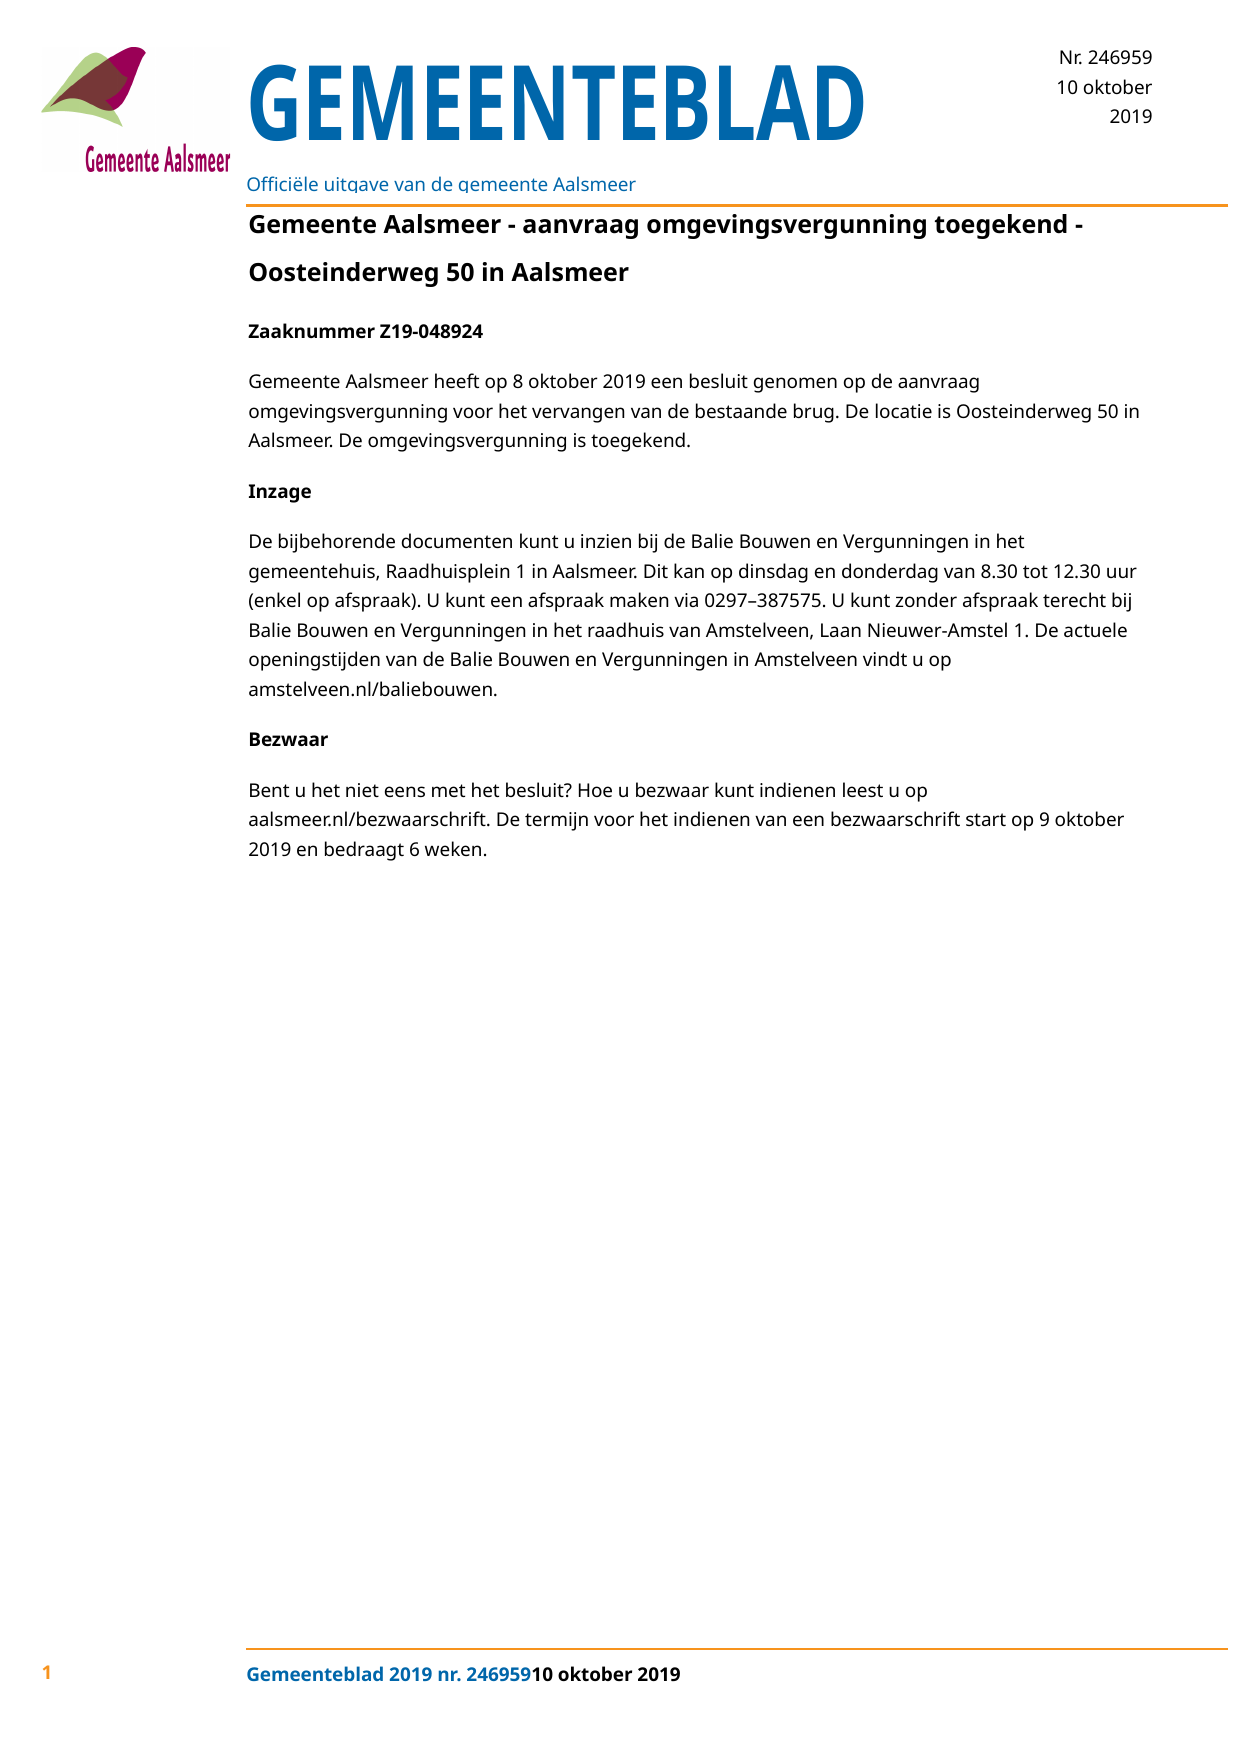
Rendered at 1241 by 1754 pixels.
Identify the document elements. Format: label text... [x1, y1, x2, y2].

text Zaaknummer Z19-048924 [248, 318, 1152, 344]
text De bijbehorende documenten kunt u inzien bij de Balie Bouwen en Vergunningen in het gemeentehuis, Raadhuisplein 1 in Aalsmeer. Dit kan op dinsdag en donderdag van 8.30 tot 12.30 uur (enkel op afspraak). U kunt een afspraak maken via 0297–387575. U kunt zonder afspraak terecht bij Balie Bouwen en Vergunningen in het raadhuis van Amstelveen, Laan Nieuwer-Amstel 1. De actuele openingstijden van de Balie Bouwen en Vergunningen in Amstelveen vindt u op amstelveen.nl/baliebouwen. [248, 528, 1152, 702]
text Gemeente Aalsmeer - aanvraag omgevingsvergunning toegekend - Oosteinderweg 50 in Aalsmeer [248, 207, 1152, 288]
text Gemeente Aalsmeer heeft op 8 oktober 2019 een besluit genomen op de aanvraag omgevingsvergunning voor het vervangen van de bestaande brug. De locatie is Oosteinderweg 50 in Aalsmeer. De omgevingsvergunning is toegekend. [248, 368, 1152, 453]
picture [41, 47, 231, 172]
text Bent u het niet eens met het besluit? Hoe u bezwaar kunt indienen leest u op aalsmeer.nl/bezwaarschrift. De termijn voor het indienen van een bezwaarschrift start op 9 oktober 2019 en bedraagt 6 weken. [248, 777, 1152, 862]
text Bezwaar [248, 727, 1152, 752]
text Inzage [248, 478, 1152, 504]
